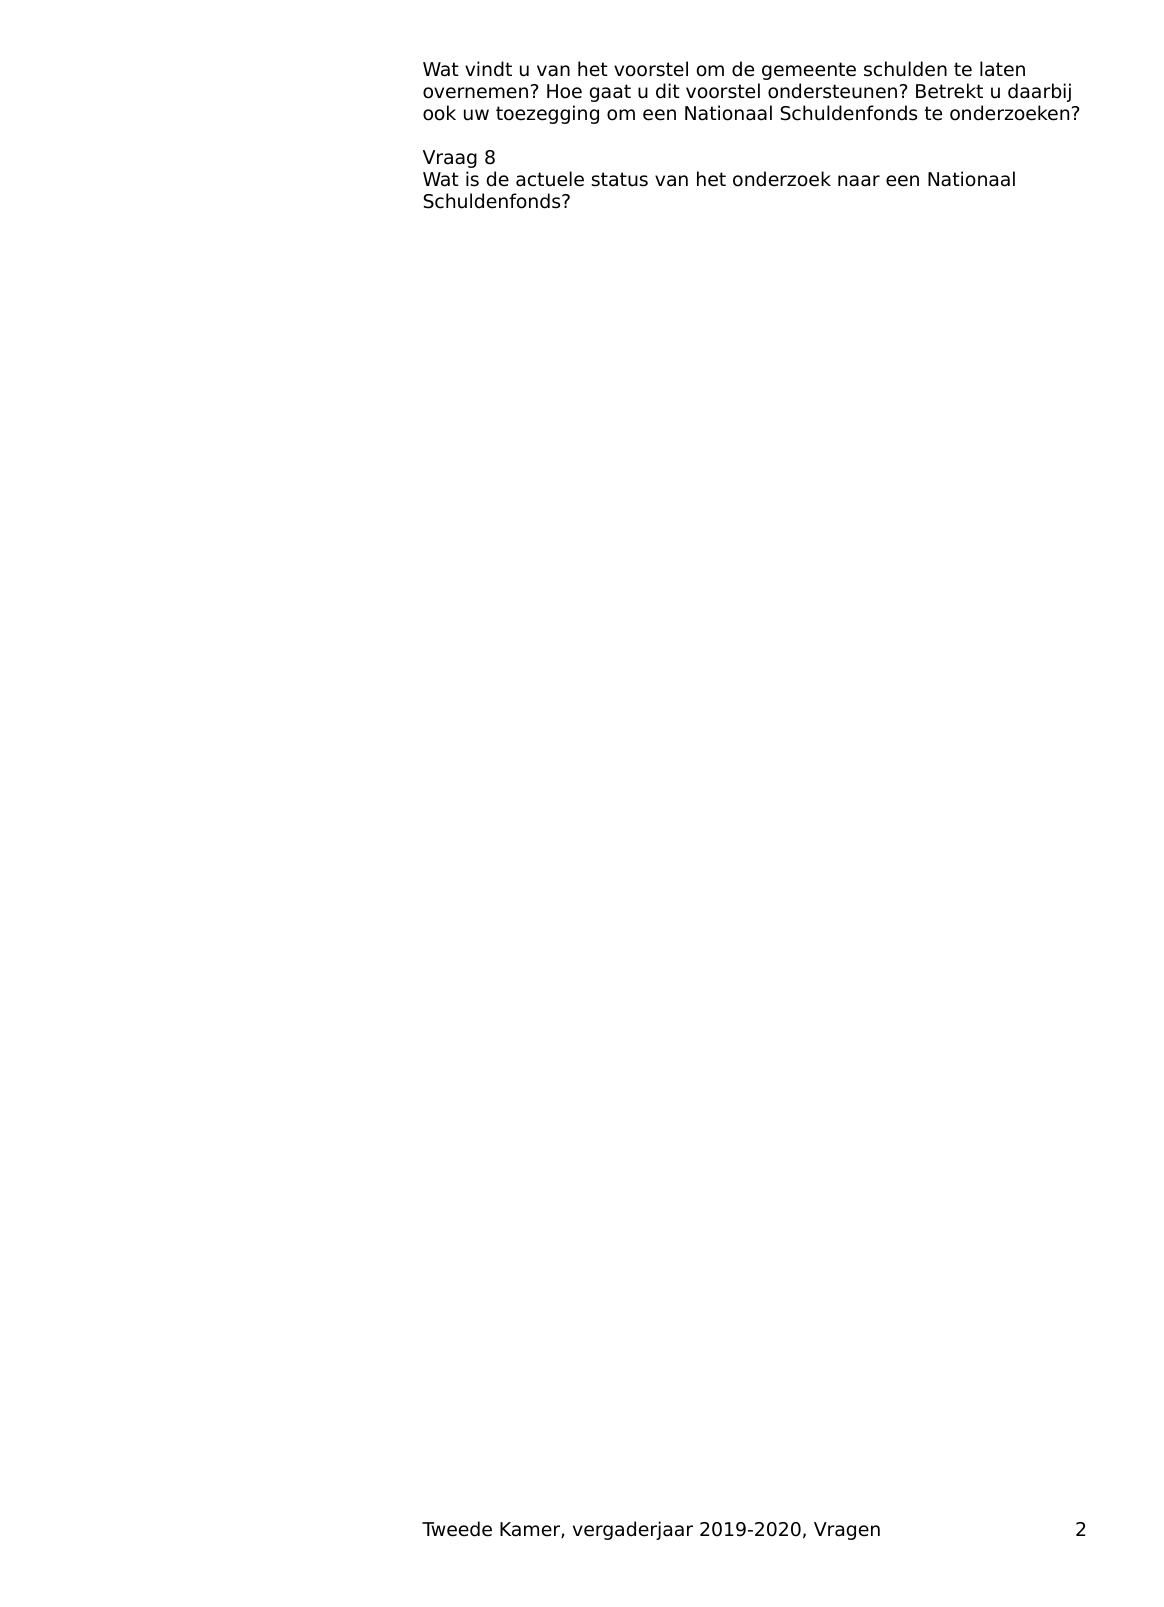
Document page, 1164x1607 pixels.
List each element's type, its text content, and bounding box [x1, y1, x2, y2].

text Vraag 8 [422, 147, 1087, 169]
text Wat vindt u van het voorstel om de gemeente schulden te laten overnemen? Hoe gaat u dit voorstel ondersteunen? Betrekt u daarbij ook uw toezegging om een Nationaal Schuldenfonds te onderzoeken? [422, 59, 1087, 125]
text Wat is de actuele status van het onderzoek naar een Nationaal Schuldenfonds? [422, 169, 1087, 213]
